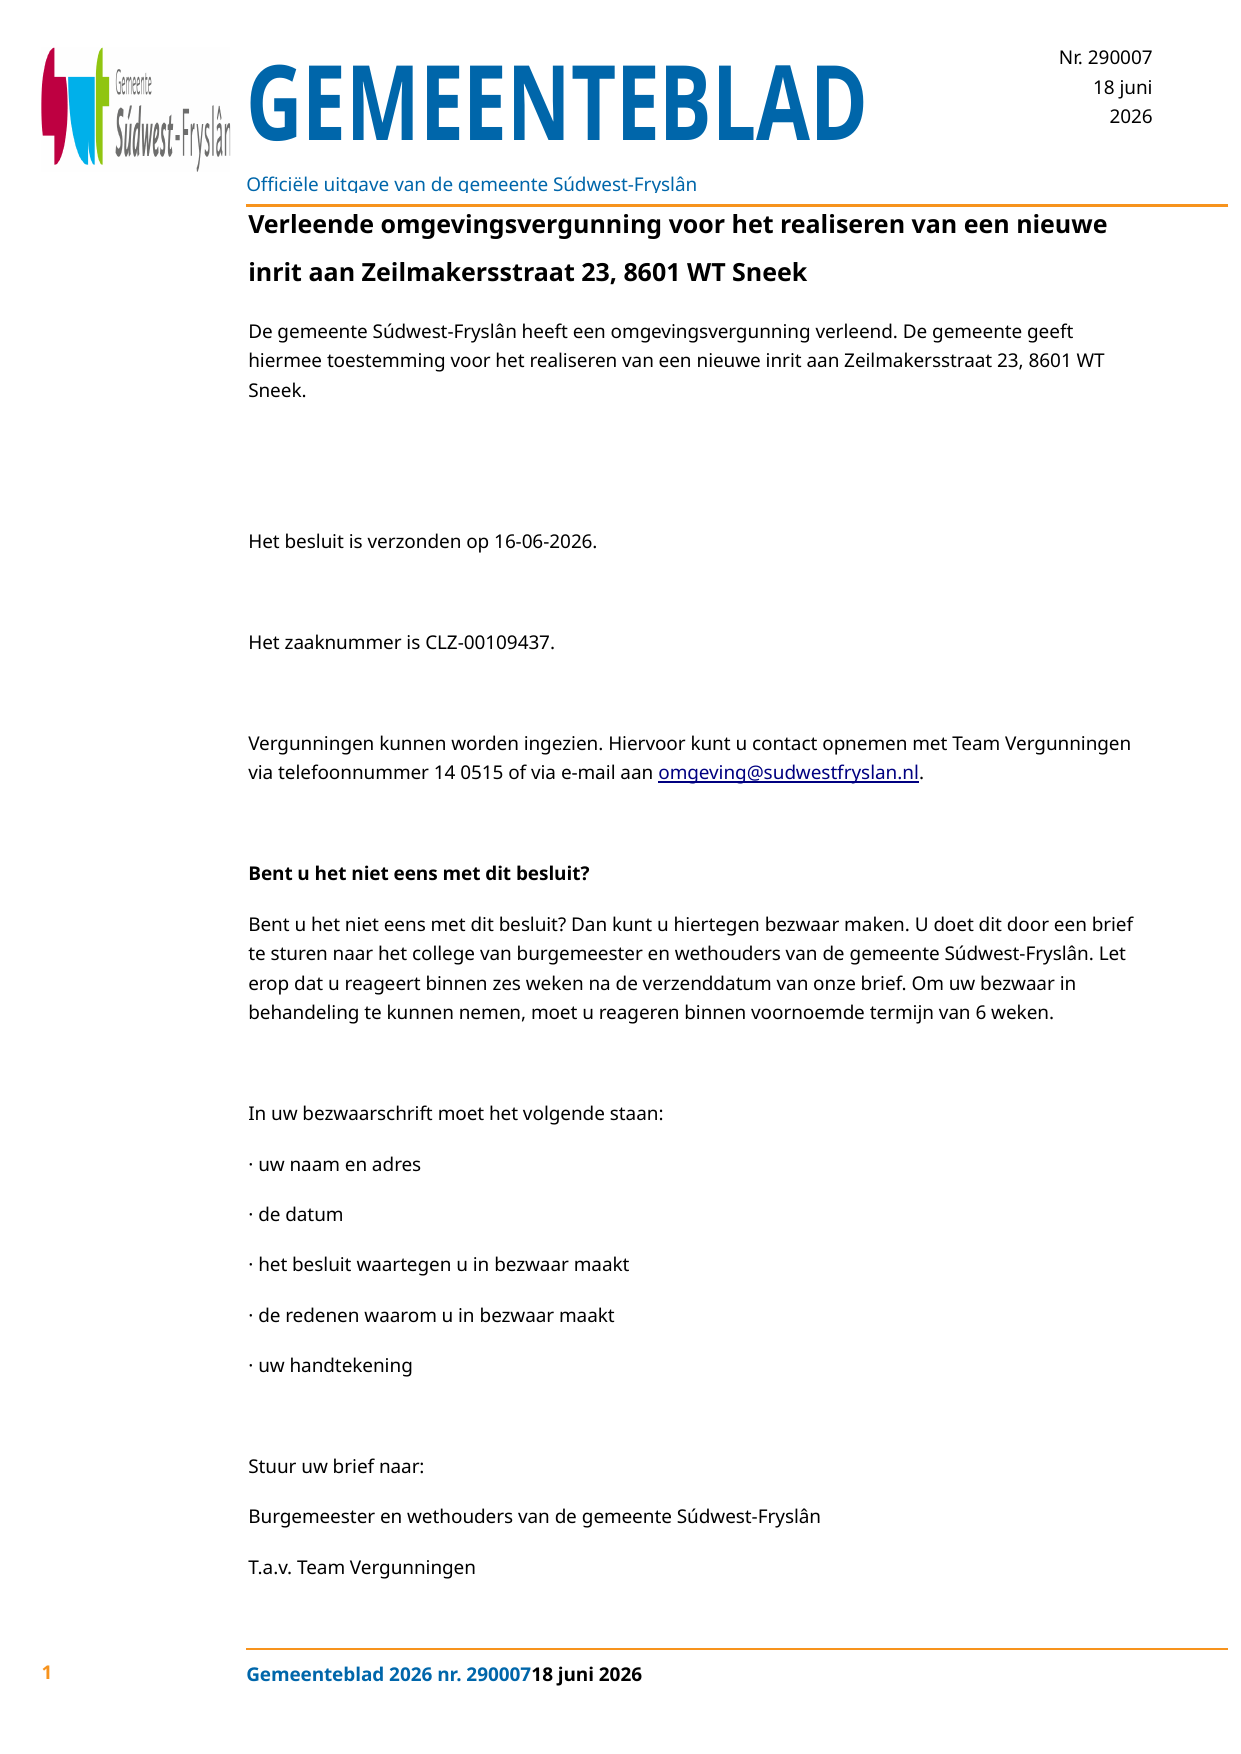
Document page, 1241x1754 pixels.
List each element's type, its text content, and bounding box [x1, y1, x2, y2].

text · uw handtekening [248, 1352, 1152, 1378]
text Het zaaknummer is CLZ-00109437. [248, 629, 1152, 655]
text · uw naam en adres [248, 1151, 1152, 1177]
text Verleende omgevingsvergunning voor het realiseren van een nieuwe inrit aan Zeilmakersstraat 23, 8601 WT Sneek [248, 207, 1152, 288]
text De gemeente Súdwest-Fryslân heeft een omgevingsvergunning verleend. De gemeente geeft hiermee toestemming voor het realiseren van een nieuwe inrit aan Zeilmakersstraat 23, 8601 WT Sneek. [248, 318, 1152, 403]
text Bent u het niet eens met dit besluit? [248, 860, 1152, 886]
text Het besluit is verzonden op 16-06-2026. [248, 528, 1152, 554]
text · het besluit waartegen u in bezwaar maakt [248, 1252, 1152, 1277]
text Stuur uw brief naar: [248, 1453, 1152, 1479]
text Vergunningen kunnen worden ingezien. Hiervoor kunt u contact opnemen met Team Vergunningen via telefoonnummer 14 0515 of via e-mail aan omgeving@sudwestfryslan.nl. [248, 730, 1152, 785]
picture [41, 47, 231, 172]
text · de datum [248, 1201, 1152, 1227]
text · de redenen waarom u in bezwaar maakt [248, 1302, 1152, 1328]
text In uw bezwaarschrift moet het volgende staan: [248, 1100, 1152, 1126]
text Burgemeester en wethouders van de gemeente Súdwest-Fryslân [248, 1504, 1152, 1529]
text T.a.v. Team Vergunningen [248, 1554, 1152, 1580]
text Bent u het niet eens met dit besluit? Dan kunt u hiertegen bezwaar maken. U doet dit door een brief te sturen naar het college van burgemeester en wethouders van de gemeente Súdwest-Fryslân. Let erop dat u reageert binnen zes weken na de verzenddatum van onze brief. Om uw bezwaar in behandeling te kunnen nemen, moet u reageren binnen voornoemde termijn van 6 weken. [248, 911, 1152, 1025]
